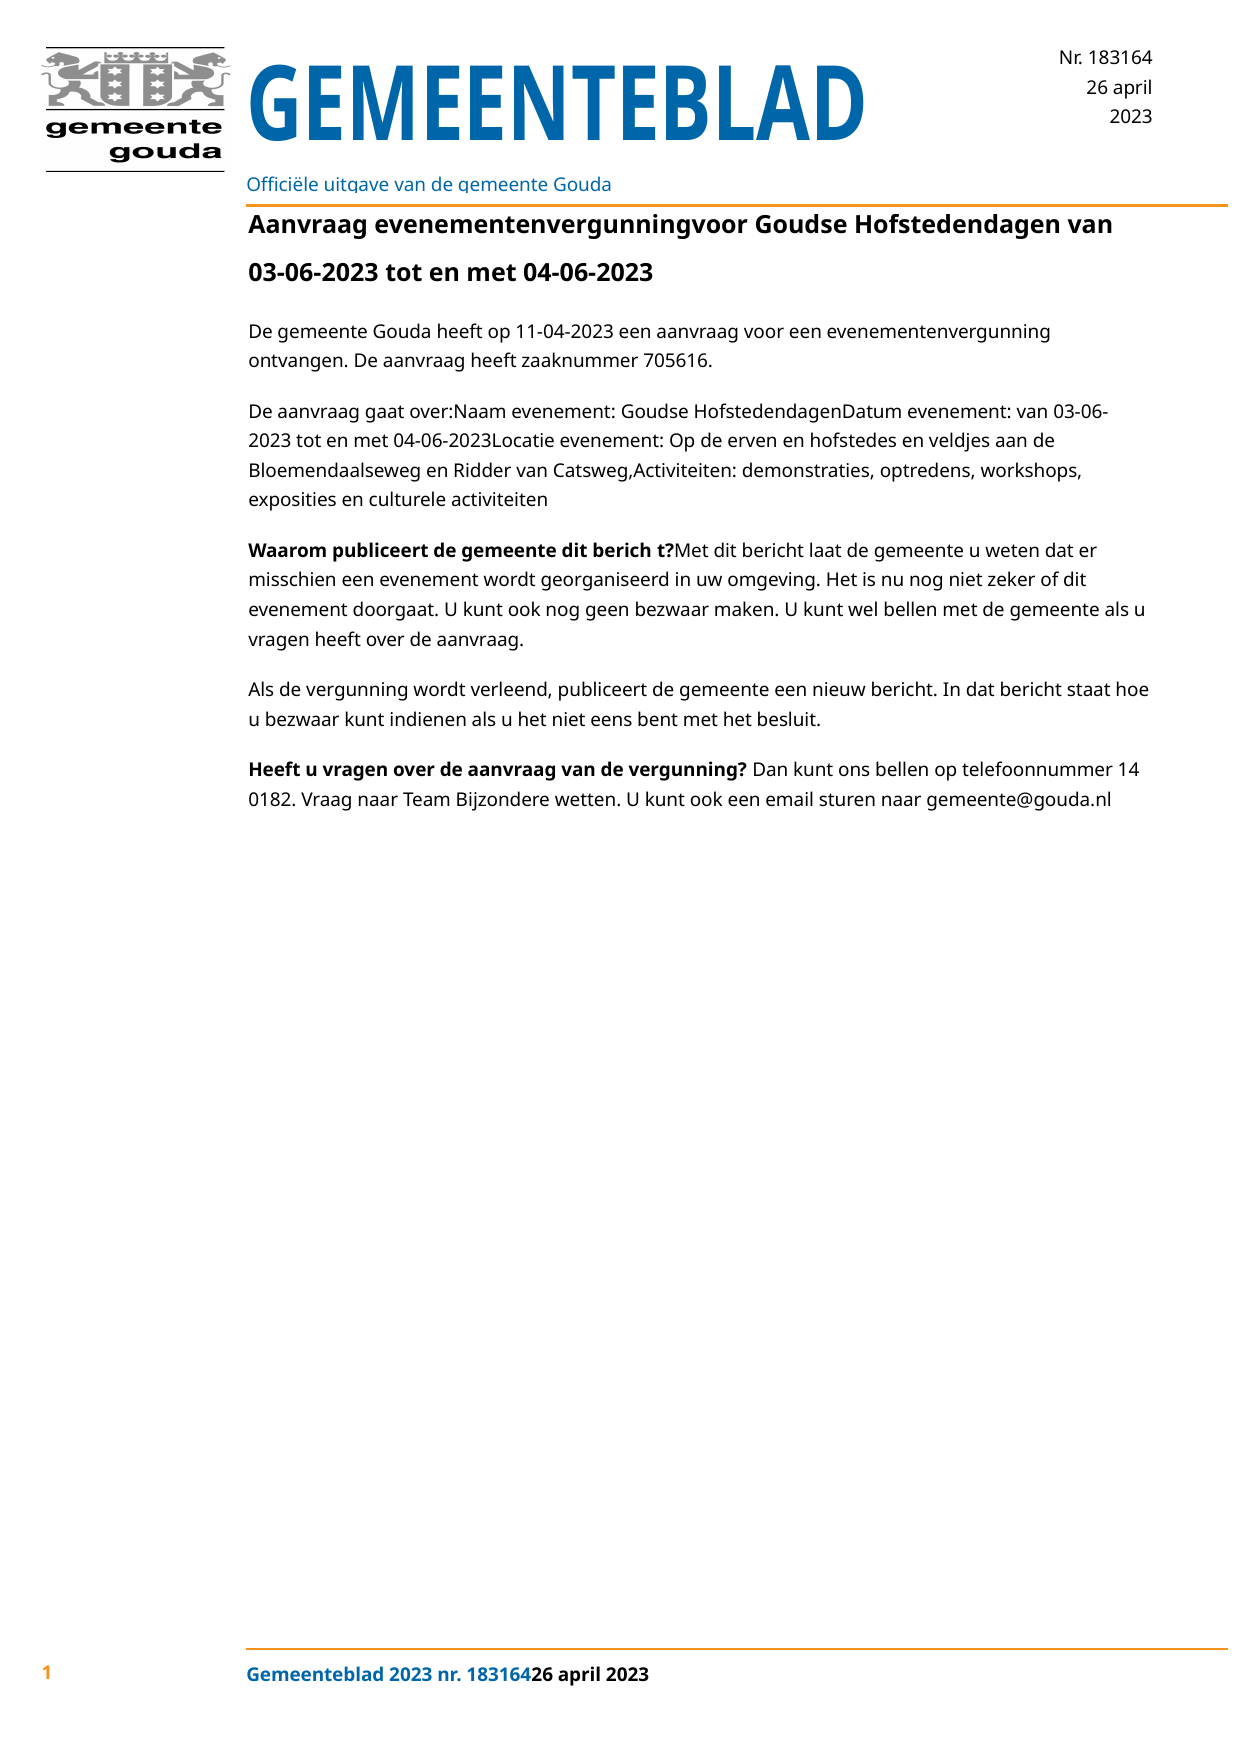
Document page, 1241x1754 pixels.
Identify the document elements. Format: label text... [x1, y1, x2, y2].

text Als de vergunning wordt verleend, publiceert de gemeente een nieuw bericht. In dat bericht staat hoe u bezwaar kunt indienen als u het niet eens bent met het besluit. [248, 676, 1152, 732]
text Waarom publiceert de gemeente dit berich t?Met dit bericht laat de gemeente u weten dat er misschien een evenement wordt georganiseerd in uw omgeving. Het is nu nog niet zeker of dit evenement doorgaat. U kunt ook nog geen bezwaar maken. U kunt wel bellen met de gemeente als u vragen heeft over de aanvraag. [248, 537, 1152, 652]
text Aanvraag evenementenvergunningvoor Goudse Hofstedendagen van 03-06-2023 tot en met 04-06-2023 [248, 207, 1152, 288]
picture [41, 47, 231, 172]
text Heeft u vragen over de aanvraag van de vergunning? Dan kunt ons bellen op telefoonnummer 14 0182. Vraag naar Team Bijzondere wetten. U kunt ook een email sturen naar gemeente@gouda.nl [248, 756, 1152, 812]
text De aanvraag gaat over:Naam evenement: Goudse HofstedendagenDatum evenement: van 03-06-2023 tot en met 04-06-2023Locatie evenement: Op de erven en hofstedes en veldjes aan de Bloemendaalseweg en Ridder van Catsweg,Activiteiten: demonstraties, optredens, workshops, exposities en culturele activiteiten [248, 398, 1152, 512]
text De gemeente Gouda heeft op 11-04-2023 een aanvraag voor een evenementenvergunning ontvangen. De aanvraag heeft zaaknummer 705616. [248, 318, 1152, 373]
